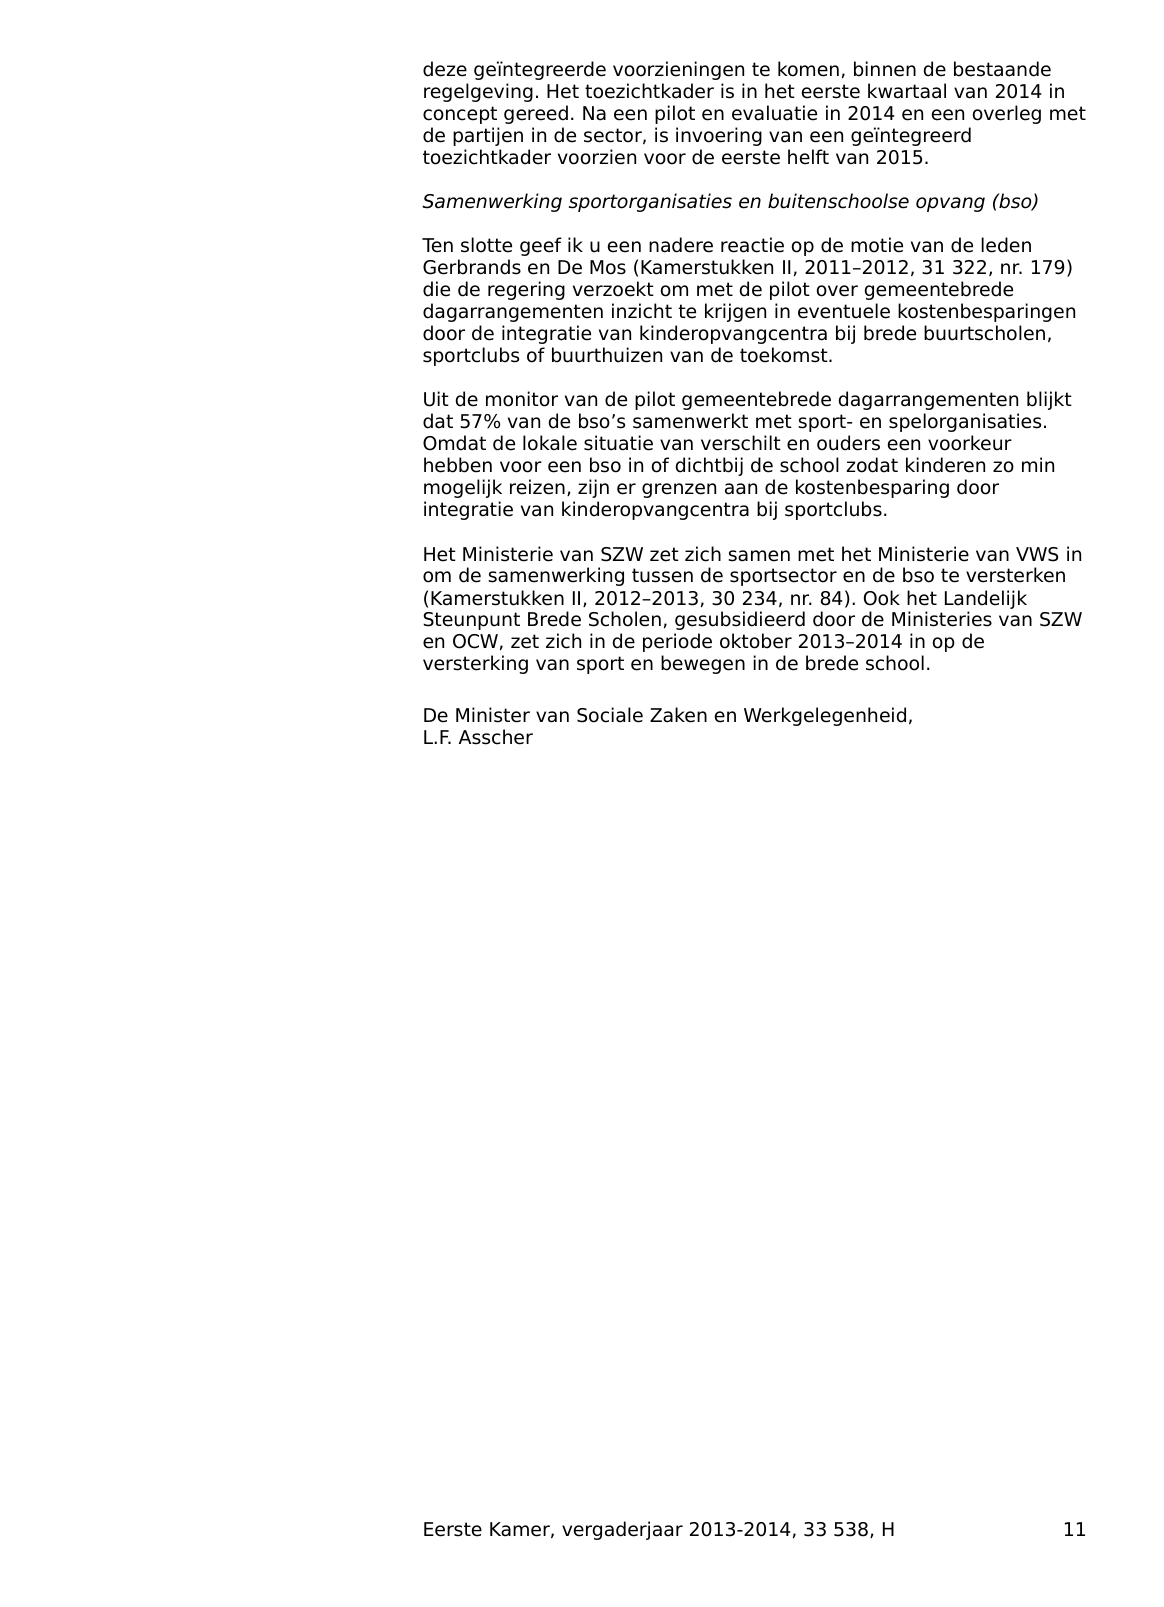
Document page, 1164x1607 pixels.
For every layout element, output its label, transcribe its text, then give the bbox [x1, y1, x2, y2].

subtitle Samenwerking sportorganisaties en buitenschoolse opvang (bso) [422, 191, 1087, 213]
text deze geïntegreerde voorzieningen te komen, binnen de bestaande regelgeving. Het toezichtkader is in het eerste kwartaal van 2014 in concept gereed. Na een pilot en evaluatie in 2014 en een overleg met de partijen in de sector, is invoering van een geïntegreerd toezichtkader voorzien voor de eerste helft van 2015. [422, 59, 1087, 169]
text De Minister van Sociale Zaken en Werkgelegenheid, L.F. Asscher [422, 705, 1087, 749]
text Uit de monitor van de pilot gemeentebrede dagarrangementen blijkt dat 57% van de bso’s samenwerkt met sport- en spelorganisaties. Omdat de lokale situatie van verschilt en ouders een voorkeur hebben voor een bso in of dichtbij de school zodat kinderen zo min mogelijk reizen, zijn er grenzen aan de kostenbesparing door integratie van kinderopvangcentra bij sportclubs. [422, 389, 1087, 521]
text Ten slotte geef ik u een nadere reactie op de motie van de leden Gerbrands en De Mos (Kamerstukken II, 2011–2012, 31 322, nr. 179) die de regering verzoekt om met de pilot over gemeentebrede dagarrangementen inzicht te krijgen in eventuele kostenbesparingen door de integratie van kinderopvangcentra bij brede buurtscholen, sportclubs of buurthuizen van de toekomst. [422, 235, 1087, 367]
text Het Ministerie van SZW zet zich samen met het Ministerie van VWS in om de samenwerking tussen de sportsector en de bso te versterken (Kamerstukken II, 2012–2013, 30 234, nr. 84). Ook het Landelijk Steunpunt Brede Scholen, gesubsidieerd door de Ministeries van SZW en OCW, zet zich in de periode oktober 2013–2014 in op de versterking van sport en bewegen in de brede school. [422, 543, 1087, 675]
